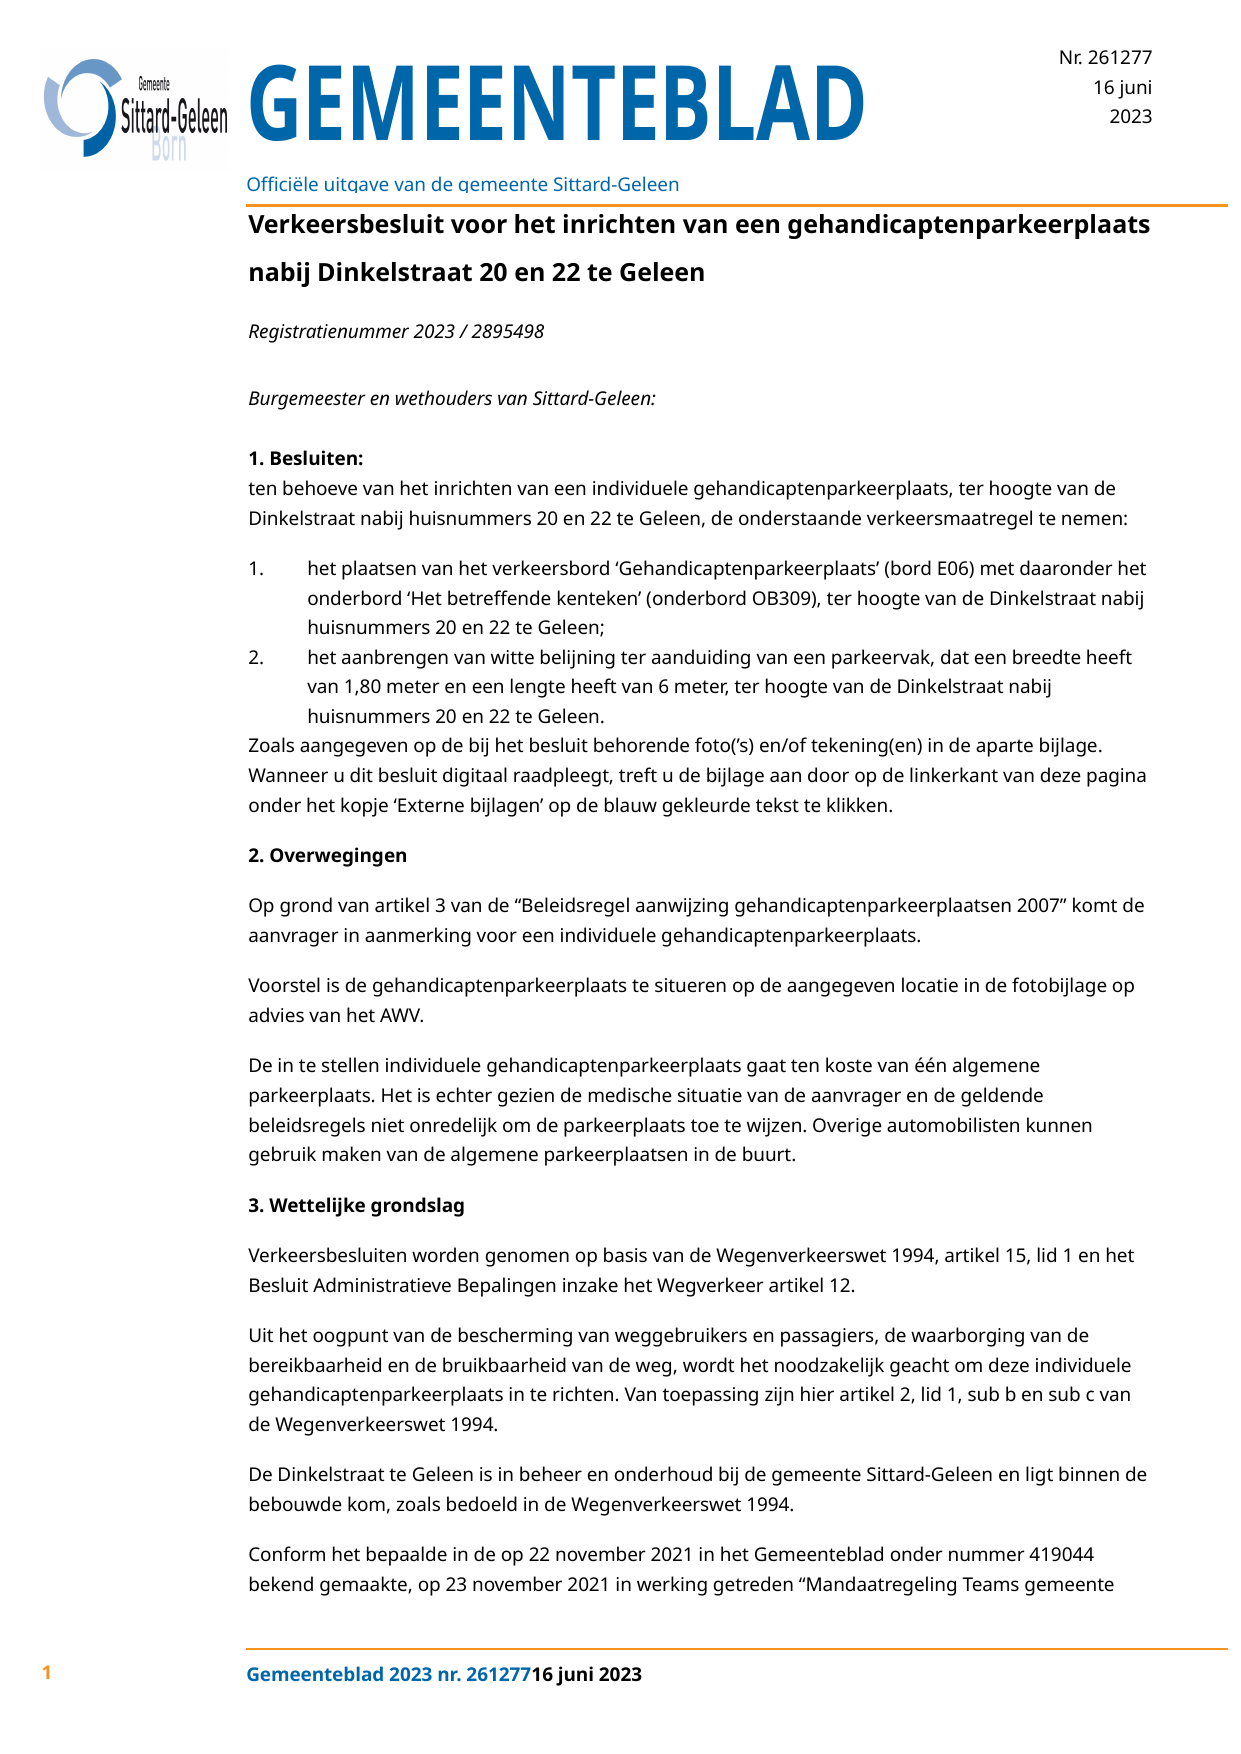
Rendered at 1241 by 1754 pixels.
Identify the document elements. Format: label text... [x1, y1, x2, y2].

text Verkeersbesluiten worden genomen op basis van de Wegenverkeerswet 1994, artikel 15, lid 1 en het Besluit Administratieve Bepalingen inzake het Wegverkeer artikel 12. [248, 1242, 1152, 1298]
list het aanbrengen van witte belijning ter aanduiding van een parkeervak, dat een breedte heeft van 1,80 meter en een lengte heeft van 6 meter, ter hoogte van de Dinkelstraat nabij huisnummers 20 en 22 te Geleen. [248, 644, 1152, 729]
text ten behoeve van het inrichten van een individuele gehandicaptenparkeerplaats, ter hoogte van de Dinkelstraat nabij huisnummers 20 en 22 te Geleen, de onderstaande verkeersmaatregel te nemen: [248, 475, 1152, 531]
text Op grond van artikel 3 van de “Beleidsregel aanwijzing gehandicaptenparkeerplaatsen 2007” komt de aanvrager in aanmerking voor een individuele gehandicaptenparkeerplaats. [248, 893, 1152, 948]
list het plaatsen van het verkeersbord ‘Gehandicaptenparkeerplaats’ (bord E06) met daaronder het onderbord ‘Het betreffende kenteken’ (onderbord OB309), ter hoogte van de Dinkelstraat nabij huisnummers 20 en 22 te Geleen; [248, 555, 1152, 640]
text Voorstel is de gehandicaptenparkeerplaats te situeren op de aangegeven locatie in de fotobijlage op advies van het AWV. [248, 973, 1152, 1028]
text Zoals aangegeven op de bij het besluit behorende foto(’s) en/of tekening(en) in de aparte bijlage. Wanneer u dit besluit digitaal raadpleegt, treft u de bijlage aan door op de linkerkant van deze pagina onder het kopje ‘Externe bijlagen’ op de blauw gekleurde tekst te klikken. [248, 733, 1152, 818]
text 2. Overwegingen [248, 842, 1152, 868]
text Verkeersbesluit voor het inrichten van een gehandicaptenparkeerplaats nabij Dinkelstraat 20 en 22 te Geleen [248, 207, 1152, 288]
text 1. Besluiten: [248, 446, 1152, 471]
picture [41, 47, 231, 172]
text De Dinkelstraat te Geleen is in beheer en onderhoud bij de gemeente Sittard-Geleen en ligt binnen de bebouwde kom, zoals bedoeld in de Wegenverkeerswet 1994. [248, 1461, 1152, 1517]
text Uit het oogpunt van de bescherming van weggebruikers en passagiers, de waarborging van de bereikbaarheid en de bruikbaarheid van de weg, wordt het noodzakelijk geacht om deze individuele gehandicaptenparkeerplaats in te richten. Van toepassing zijn hier artikel 2, lid 1, sub b en sub c van de Wegenverkeerswet 1994. [248, 1322, 1152, 1437]
text 3. Wettelijke grondslag [248, 1192, 1152, 1218]
text Registratienummer 2023 / 2895498 [248, 318, 1152, 344]
text Burgemeester en wethouders van Sittard-Geleen: [248, 386, 1152, 411]
text Conform het bepaalde in de op 22 november 2021 in het Gemeenteblad onder nummer 419044 bekend gemaakte, op 23 november 2021 in werking getreden “Mandaatregeling Teams gemeente [248, 1541, 1152, 1597]
text De in te stellen individuele gehandicaptenparkeerplaats gaat ten koste van één algemene parkeerplaats. Het is echter gezien de medische situatie van de aanvrager en de geldende beleidsregels niet onredelijk om de parkeerplaats toe te wijzen. Overige automobilisten kunnen gebruik maken van de algemene parkeerplaatsen in de buurt. [248, 1053, 1152, 1167]
